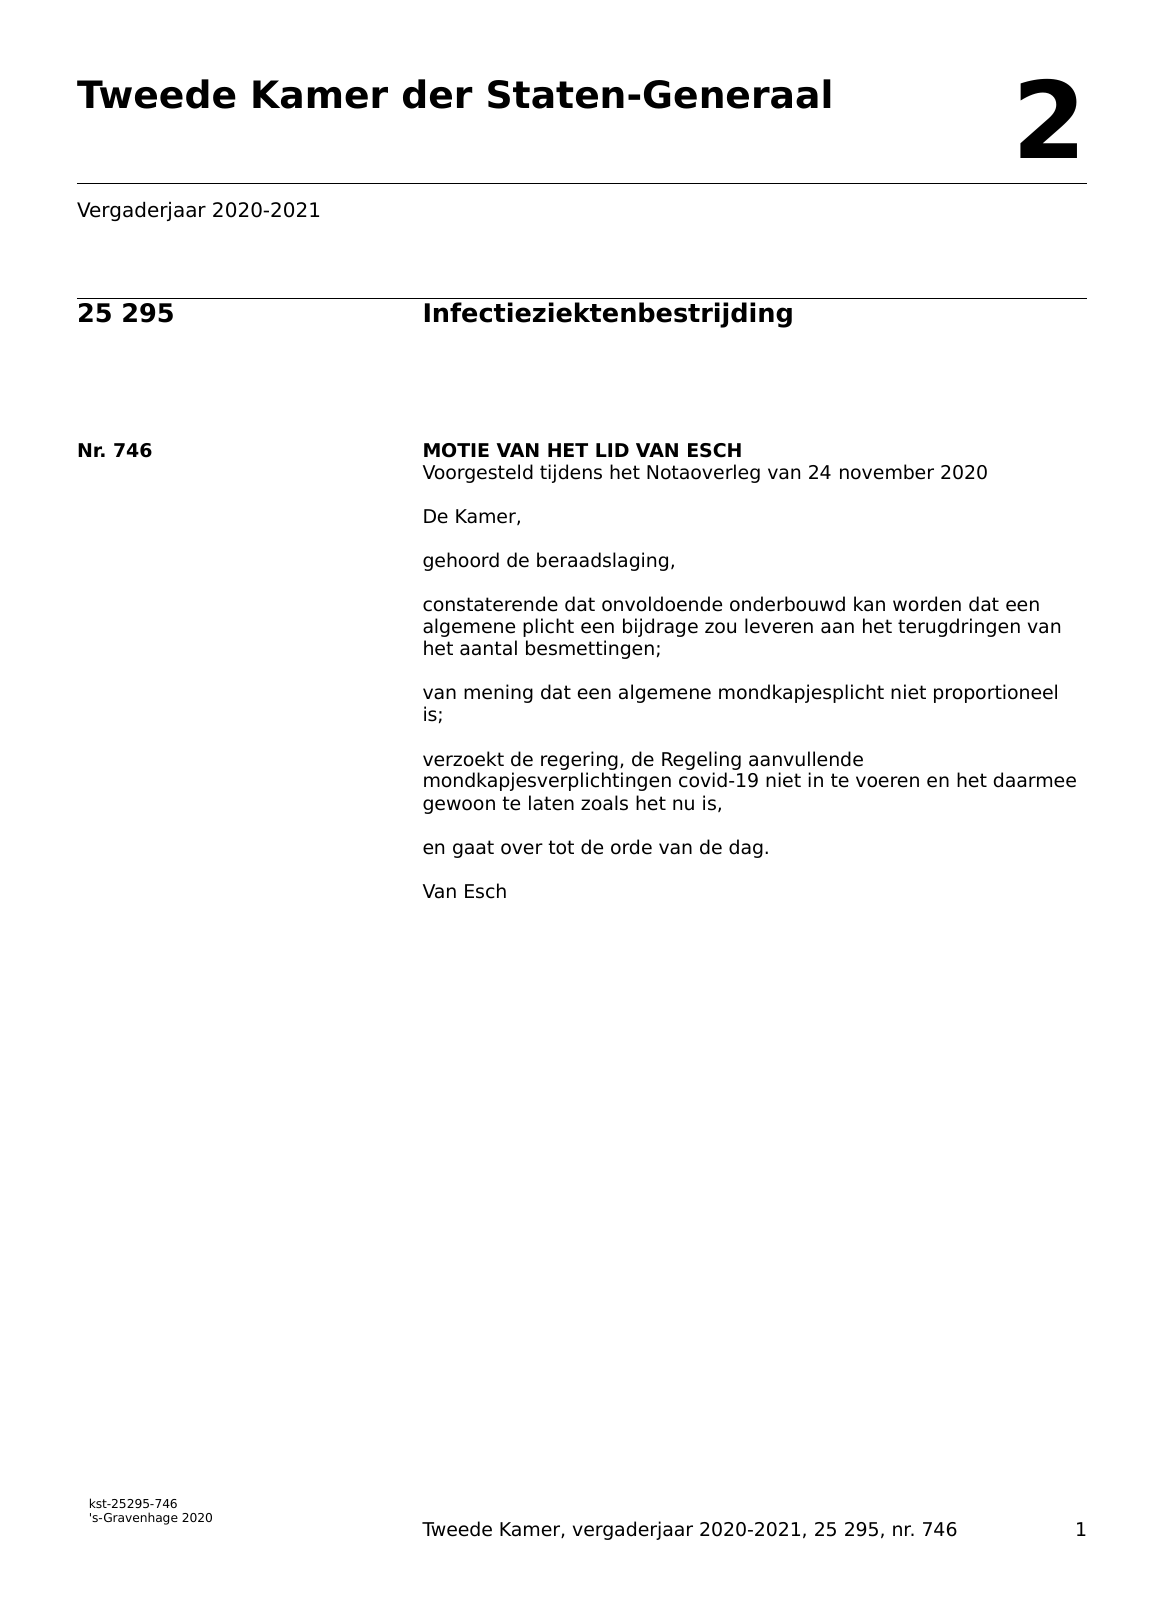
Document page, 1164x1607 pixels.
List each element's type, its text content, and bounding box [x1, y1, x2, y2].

table_header Tweede Kamer der Staten-Generaal [77, 59, 886, 183]
text constaterende dat onvoldoende onderbouwd kan worden dat een algemene plicht een bijdrage zou leveren aan het terugdringen van het aantal besmettingen; [422, 594, 1087, 660]
text Van Esch [422, 881, 1087, 903]
text De Kamer, [422, 506, 1087, 528]
table_cell Vergaderjaar 2020-2021 [77, 184, 1087, 298]
text kst-25295-746 [88, 1497, 323, 1511]
text Voorgesteld tijdens het Notaoverleg van 24 november 2020 [422, 462, 1087, 484]
text verzoekt de regering, de Regeling aanvullende mondkapjesverplichtingen covid-19 niet in te voeren en het daarmee gewoon te laten zoals het nu is, [422, 748, 1087, 814]
text gehoord de beraadslaging, [422, 550, 1087, 572]
subtitle Nr. 746 MOTIE VAN HET LID VAN ESCH [77, 440, 1087, 462]
text 's-Gravenhage 2020 [88, 1511, 323, 1525]
text en gaat over tot de orde van de dag. [422, 837, 1087, 858]
text van mening dat een algemene mondkapjesplicht niet proportioneel is; [422, 682, 1087, 726]
subtitle 25 295 Infectieziektenbestrijding [77, 299, 1087, 329]
table_header 2 [886, 59, 1087, 183]
